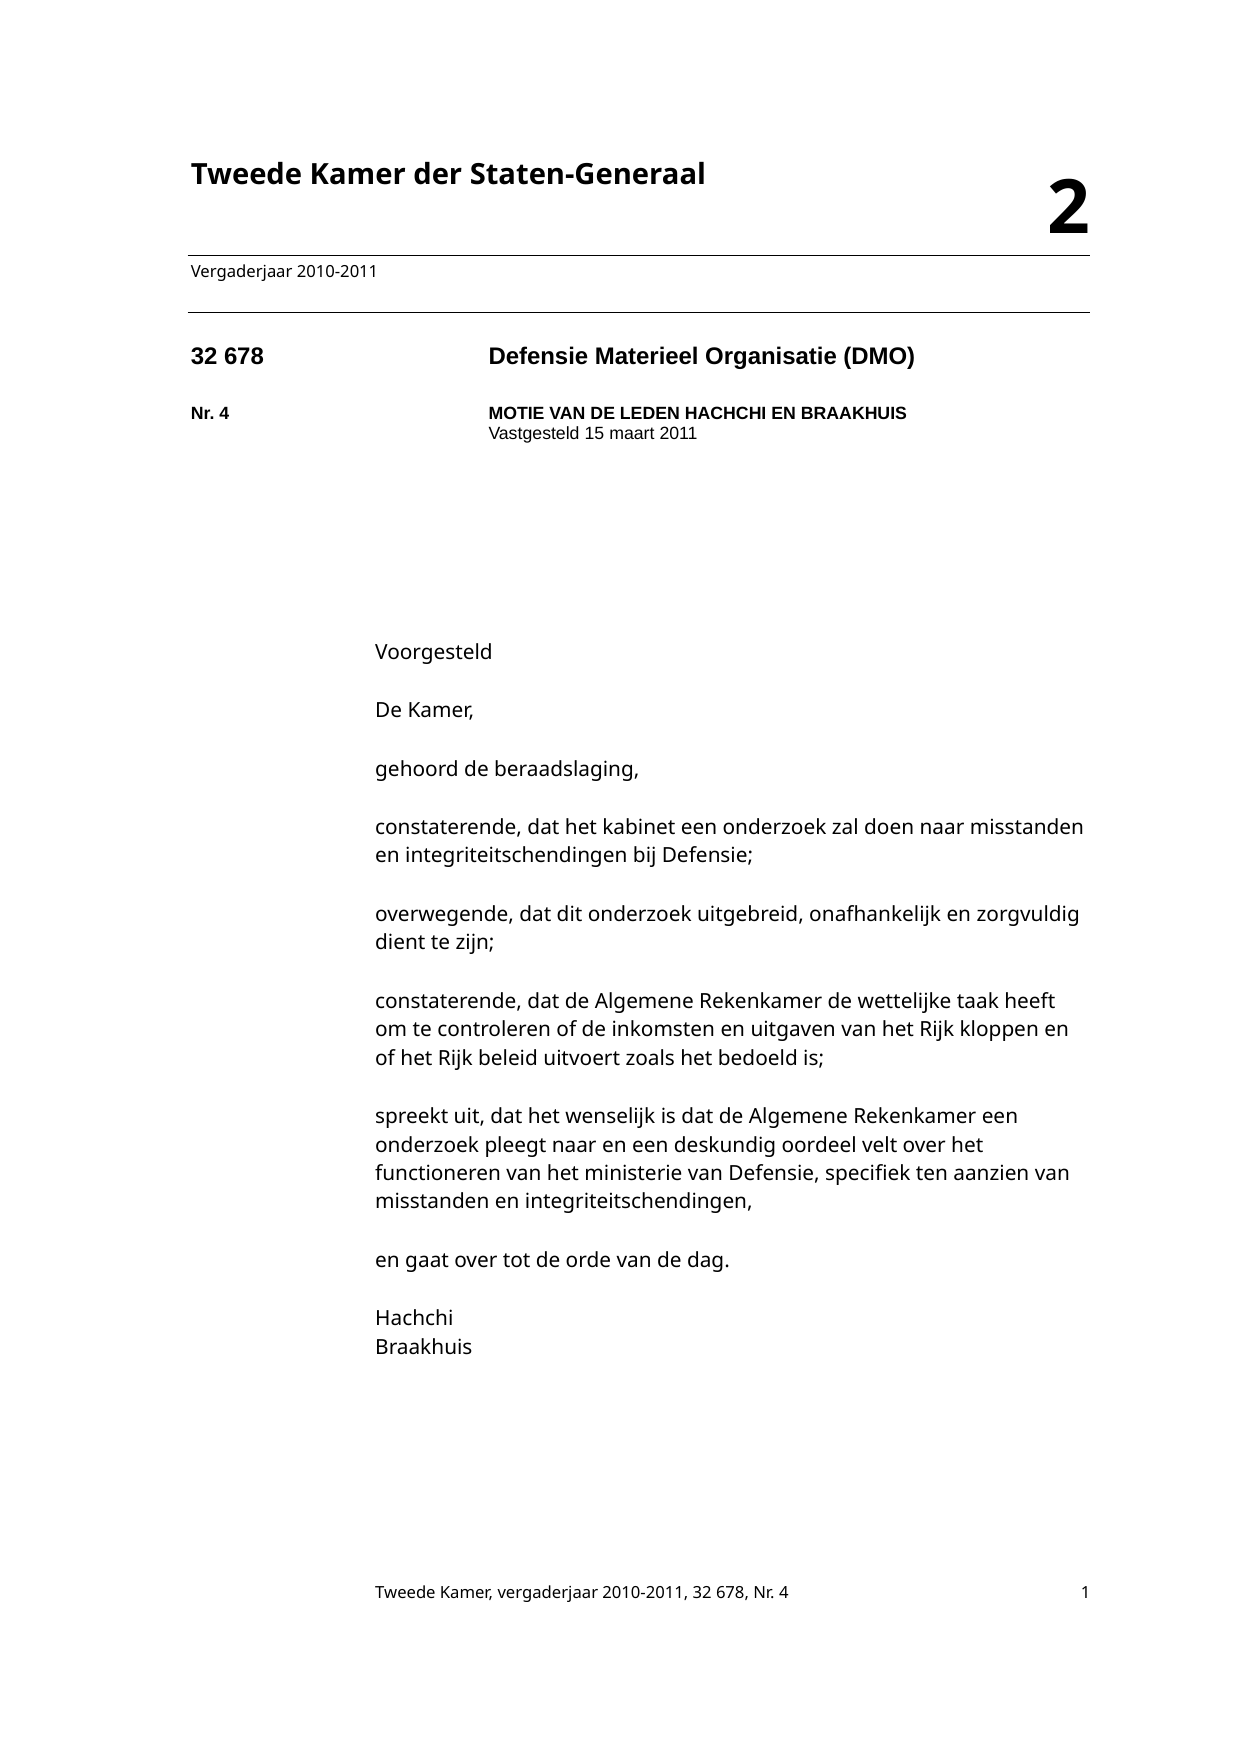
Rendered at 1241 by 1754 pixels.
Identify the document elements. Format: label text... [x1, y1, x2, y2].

table_cell 32 678 [188, 339, 485, 399]
table_cell [485, 313, 1090, 339]
text Hachchi [375, 1303, 1090, 1332]
text gehoord de beraadslaging, [375, 754, 1090, 782]
text constaterende, dat de Algemene Rekenkamer de wettelijke taak heeft om te controleren of de inkomsten en uitgaven van het Rijk kloppen en of het Rijk beleid uitvoert zoals het bedoeld is; [375, 986, 1090, 1071]
text Voorgesteld [375, 637, 1090, 665]
table_header Tweede Kamer der Staten-Generaal [188, 150, 909, 255]
text en gaat over tot de orde van de dag. [375, 1245, 1090, 1273]
text Braakhuis [375, 1332, 1090, 1360]
table_cell Defensie Materieel Organisatie (DMO) [485, 339, 1090, 399]
text De Kamer, [375, 695, 1090, 724]
table_header 2 [910, 150, 1090, 255]
text constaterende, dat het kabinet een onderzoek zal doen naar misstanden en integriteitschendingen bij Defensie; [375, 812, 1090, 869]
text spreekt uit, dat het wenselijk is dat de Algemene Rekenkamer een onderzoek pleegt naar en een deskundig oordeel velt over het functioneren van het ministerie van Defensie, specifiek ten aanzien van misstanden en integriteitschendingen, [375, 1101, 1090, 1215]
table_cell Nr. 4 [188, 399, 485, 518]
table_cell MOTIE VAN DE LEDEN HACHCHI EN BRAAKHUIS Vastgesteld 15 maart 2011 [485, 399, 1090, 518]
table_cell [485, 256, 1090, 312]
text overwegende, dat dit onderzoek uitgebreid, onafhankelijk en zorgvuldig dient te zijn; [375, 899, 1090, 956]
table_cell [188, 313, 485, 339]
table_cell Vergaderjaar 2010-2011 [188, 256, 485, 312]
